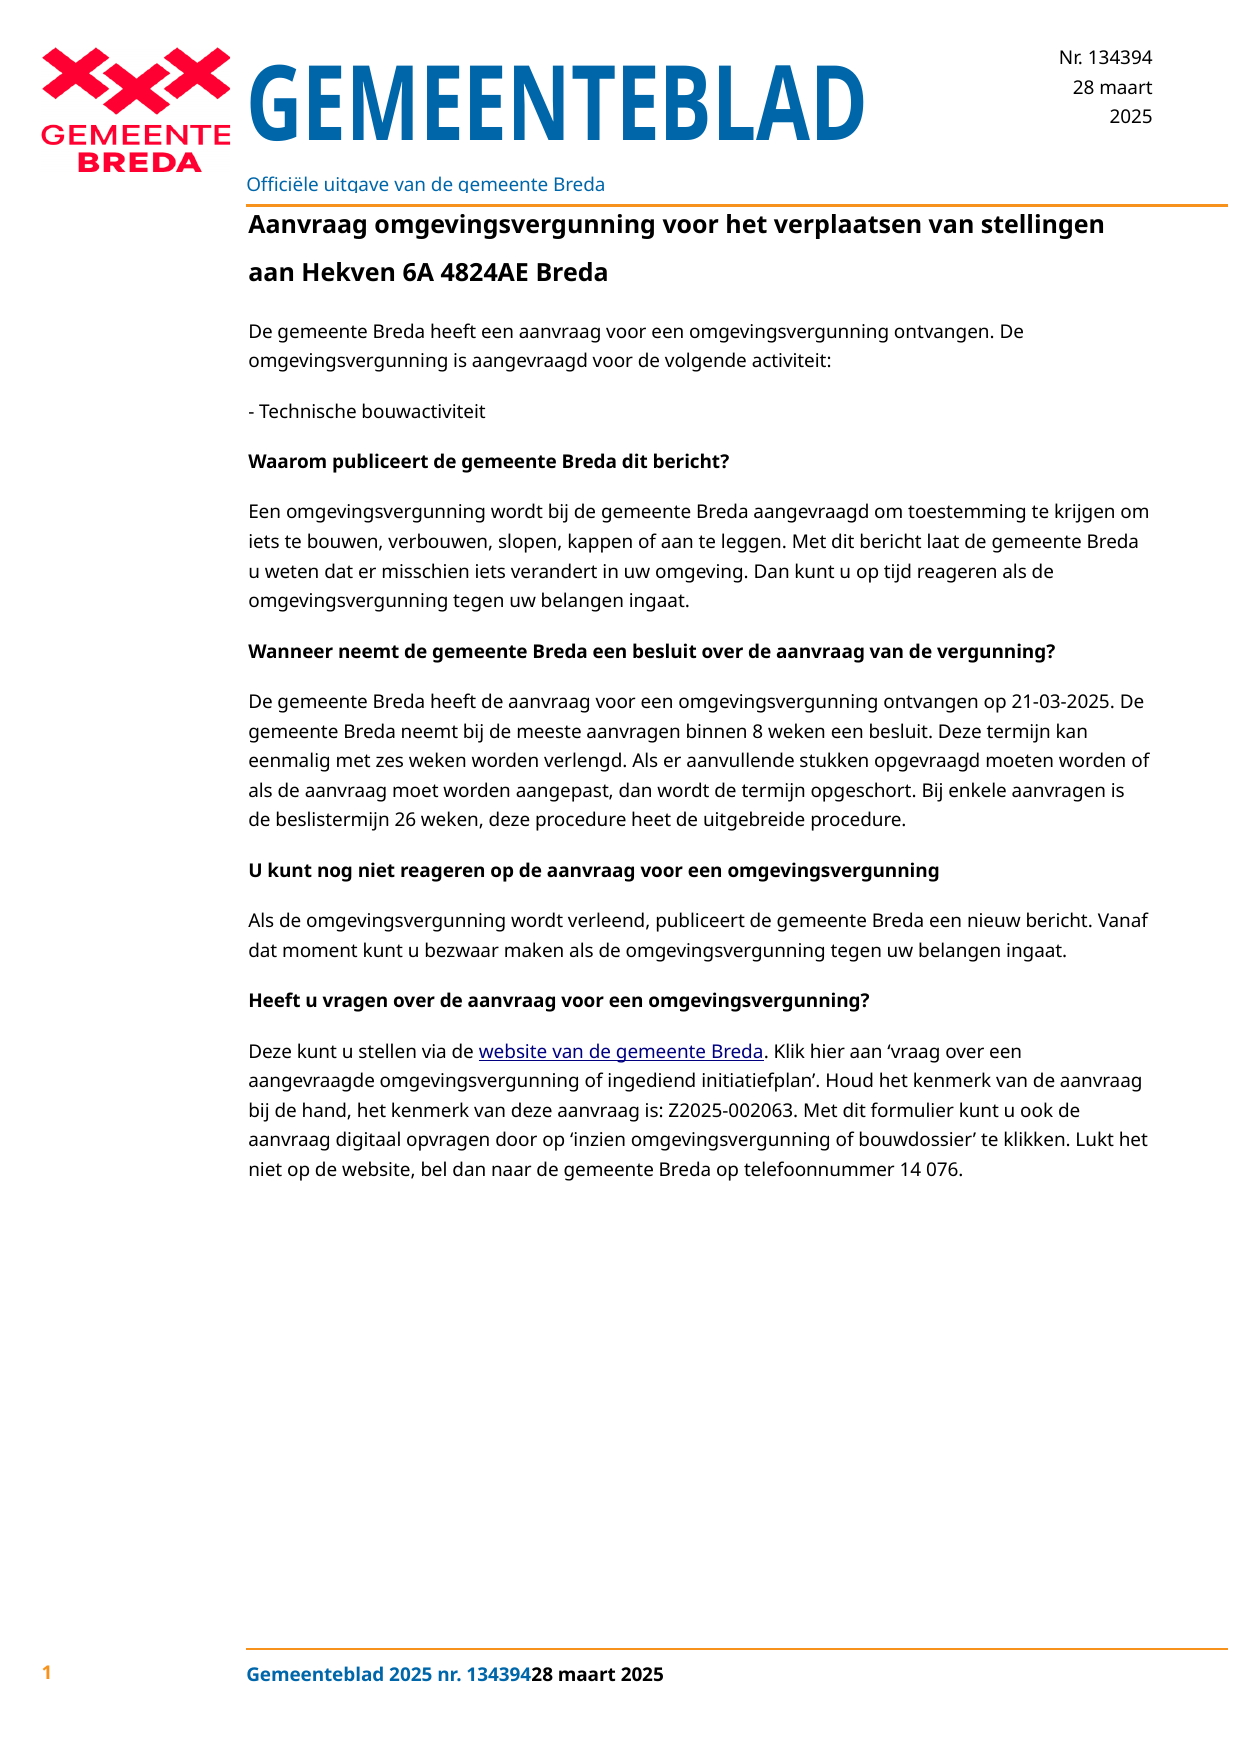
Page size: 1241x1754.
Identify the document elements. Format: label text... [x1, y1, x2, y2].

text Aanvraag omgevingsvergunning voor het verplaatsen van stellingen aan Hekven 6A 4824AE Breda [248, 207, 1152, 288]
picture [41, 47, 231, 172]
text Heeft u vragen over de aanvraag voor een omgevingsvergunning? [248, 987, 1152, 1013]
text U kunt nog niet reageren op de aanvraag voor een omgevingsvergunning [248, 857, 1152, 883]
text Wanneer neemt de gemeente Breda een besluit over de aanvraag van de vergunning? [248, 638, 1152, 664]
text Deze kunt u stellen via de website van de gemeente Breda. Klik hier aan ‘vraag over een aangevraagde omgevingsvergunning of ingediend initiatiefplan’. Houd het kenmerk van de aanvraag bij de hand, het kenmerk van deze aanvraag is: Z2025-002063. Met dit formulier kunt u ook de aanvraag digitaal opvragen door op ‘inzien omgevingsvergunning of bouwdossier’ te klikken. Lukt het niet op de website, bel dan naar de gemeente Breda op telefoonnummer 14 076. [248, 1038, 1152, 1182]
text - Technische bouwactiviteit [248, 398, 1152, 424]
text Een omgevingsvergunning wordt bij de gemeente Breda aangevraagd om toestemming te krijgen om iets te bouwen, verbouwen, slopen, kappen of aan te leggen. Met dit bericht laat de gemeente Breda u weten dat er misschien iets verandert in uw omgeving. Dan kunt u op tijd reageren als de omgevingsvergunning tegen uw belangen ingaat. [248, 499, 1152, 613]
text Als de omgevingsvergunning wordt verleend, publiceert de gemeente Breda een nieuw bericht. Vanaf dat moment kunt u bezwaar maken als de omgevingsvergunning tegen uw belangen ingaat. [248, 907, 1152, 963]
text De gemeente Breda heeft een aanvraag voor een omgevingsvergunning ontvangen. De omgevingsvergunning is aangevraagd voor de volgende activiteit: [248, 318, 1152, 373]
text De gemeente Breda heeft de aanvraag voor een omgevingsvergunning ontvangen op 21-03-2025. De gemeente Breda neemt bij de meeste aanvragen binnen 8 weken een besluit. Deze termijn kan eenmalig met zes weken worden verlengd. Als er aanvullende stukken opgevraagd moeten worden of als de aanvraag moet worden aangepast, dan wordt de termijn opgeschort. Bij enkele aanvragen is de beslistermijn 26 weken, deze procedure heet de uitgebreide procedure. [248, 688, 1152, 832]
text Waarom publiceert de gemeente Breda dit bericht? [248, 448, 1152, 474]
